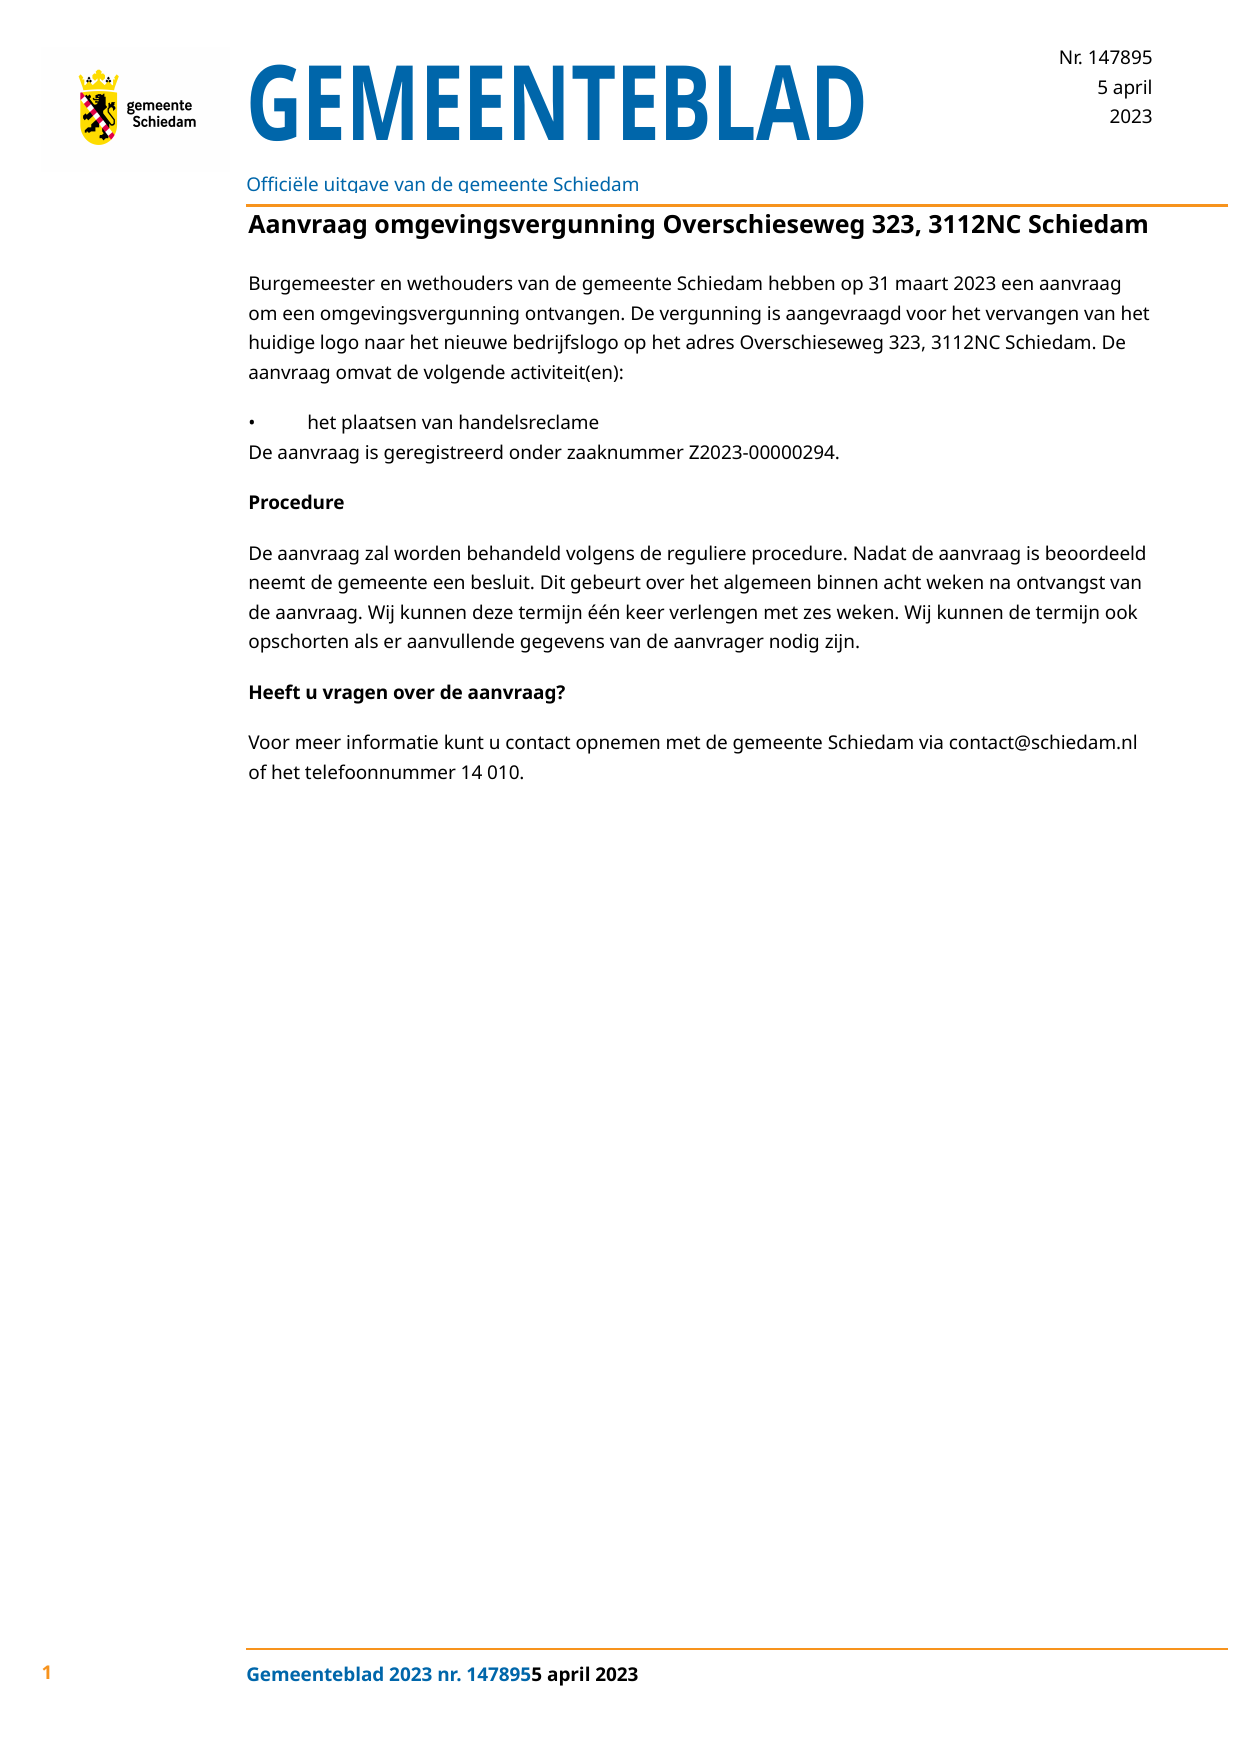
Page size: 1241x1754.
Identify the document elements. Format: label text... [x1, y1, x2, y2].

text De aanvraag is geregistreerd onder zaaknummer Z2023-00000294. [248, 439, 1152, 465]
text Heeft u vragen over de aanvraag? [248, 679, 1152, 705]
text Procedure [248, 489, 1152, 515]
list het plaatsen van handelsreclame [248, 409, 1152, 435]
picture [41, 47, 231, 172]
text Burgemeester en wethouders van de gemeente Schiedam hebben op 31 maart 2023 een aanvraag om een omgevingsvergunning ontvangen. De vergunning is aangevraagd voor het vervangen van het huidige logo naar het nieuwe bedrijfslogo op het adres Overschieseweg 323, 3112NC Schiedam. De aanvraag omvat de volgende activiteit(en): [248, 270, 1152, 385]
text De aanvraag zal worden behandeld volgens de reguliere procedure. Nadat de aanvraag is beoordeeld neemt de gemeente een besluit. Dit gebeurt over het algemeen binnen acht weken na ontvangst van de aanvraag. Wij kunnen deze termijn één keer verlengen met zes weken. Wij kunnen de termijn ook opschorten als er aanvullende gegevens van de aanvrager nodig zijn. [248, 540, 1152, 654]
text Voor meer informatie kunt u contact opnemen met de gemeente Schiedam via contact@schiedam.nl of het telefoonnummer 14 010. [248, 729, 1152, 785]
text Aanvraag omgevingsvergunning Overschieseweg 323, 3112NC Schiedam [248, 207, 1152, 241]
